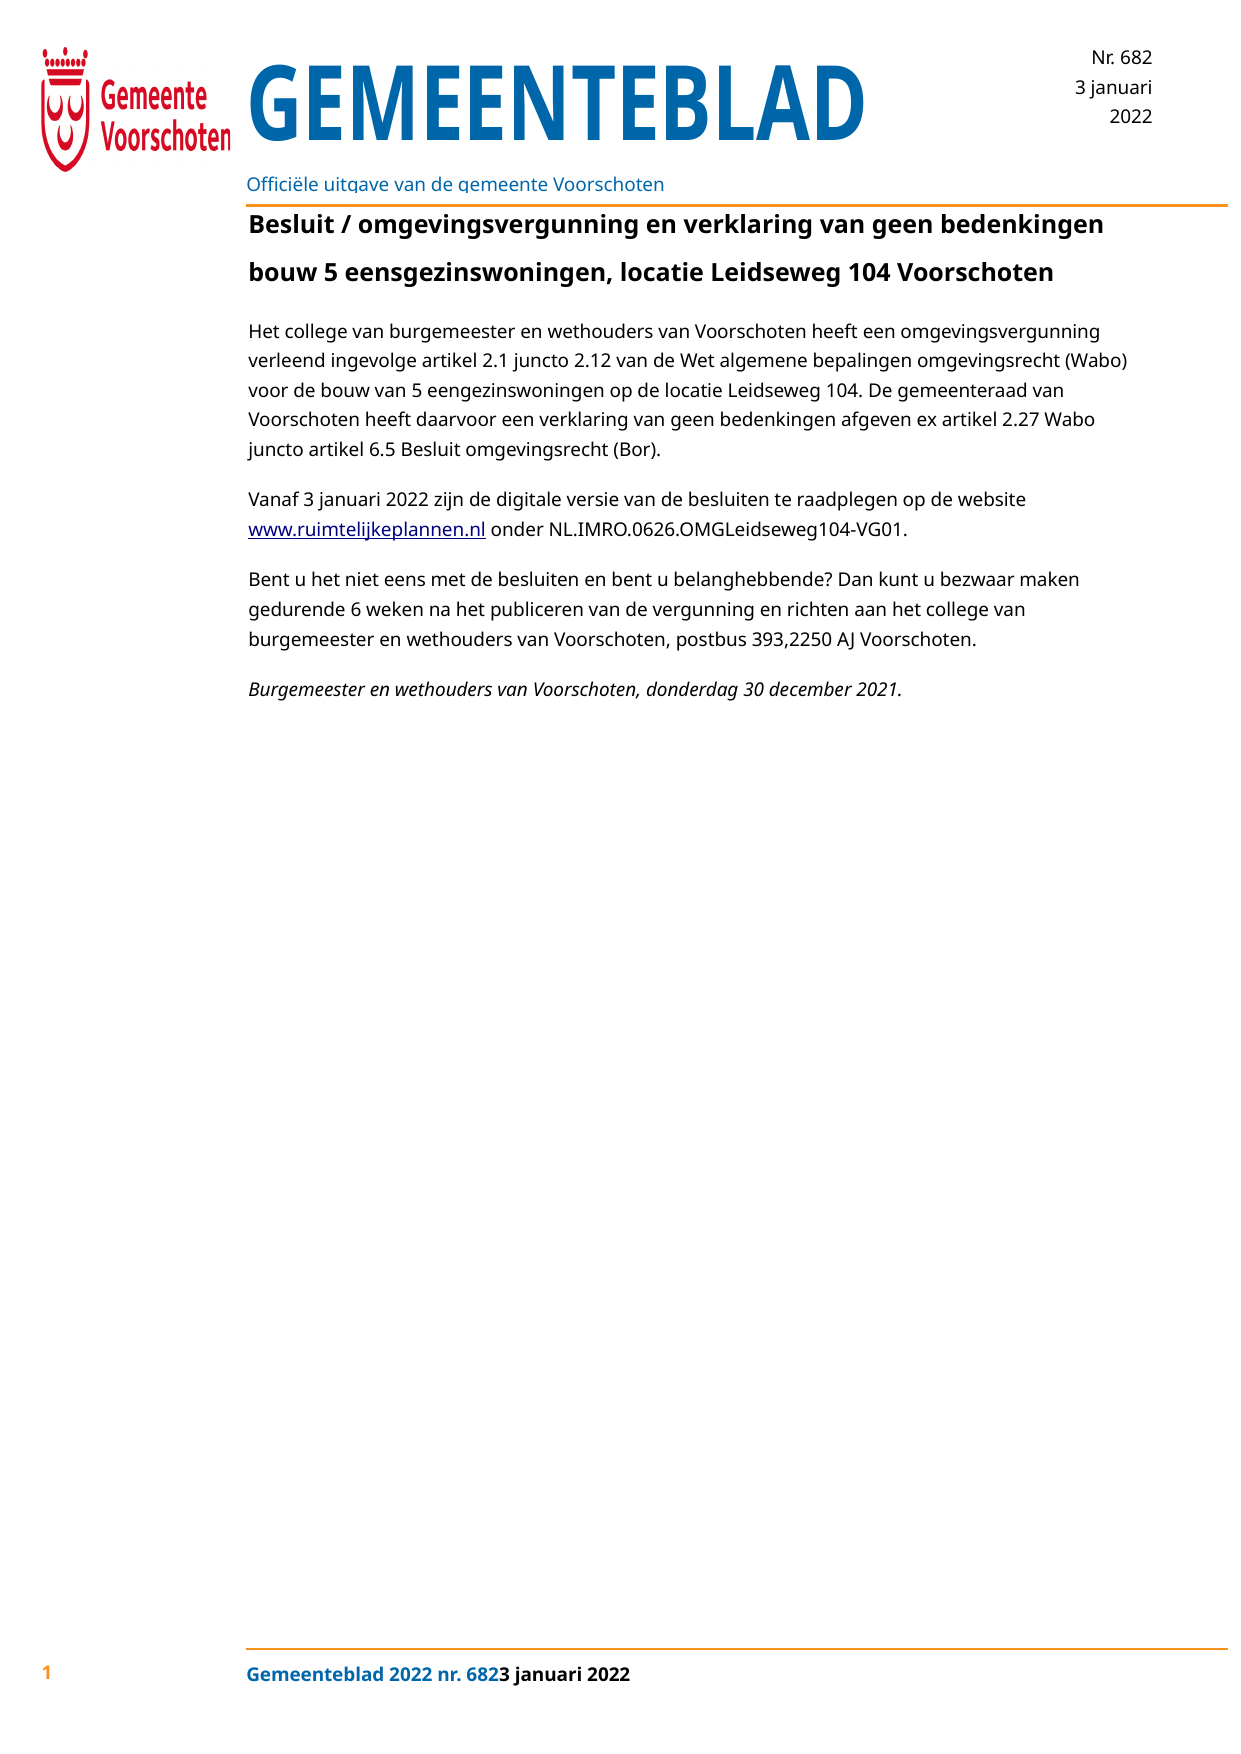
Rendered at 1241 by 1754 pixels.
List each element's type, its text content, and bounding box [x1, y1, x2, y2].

text Het college van burgemeester en wethouders van Voorschoten heeft een omgevingsvergunning verleend ingevolge artikel 2.1 juncto 2.12 van de Wet algemene bepalingen omgevingsrecht (Wabo) voor de bouw van 5 eengezinswoningen op de locatie Leidseweg 104. De gemeenteraad van Voorschoten heeft daarvoor een verklaring van geen bedenkingen afgeven ex artikel 2.27 Wabo juncto artikel 6.5 Besluit omgevingsrecht (Bor). [248, 318, 1152, 462]
text Vanaf 3 januari 2022 zijn de digitale versie van de besluiten te raadplegen op de website www.ruimtelijkeplannen.nl onder NL.IMRO.0626.OMGLeidseweg104-VG01. [248, 487, 1152, 542]
text Bent u het niet eens met de besluiten en bent u belanghebbende? Dan kunt u bezwaar maken gedurende 6 weken na het publiceren van de vergunning en richten aan het college van burgemeester en wethouders van Voorschoten, postbus 393,2250 AJ Voorschoten. [248, 567, 1152, 652]
text Burgemeester en wethouders van Voorschoten, donderdag 30 december 2021. [248, 676, 1152, 702]
picture [41, 47, 231, 172]
text Besluit / omgevingsvergunning en verklaring van geen bedenkingen bouw 5 eensgezinswoningen, locatie Leidseweg 104 Voorschoten [248, 207, 1152, 288]
